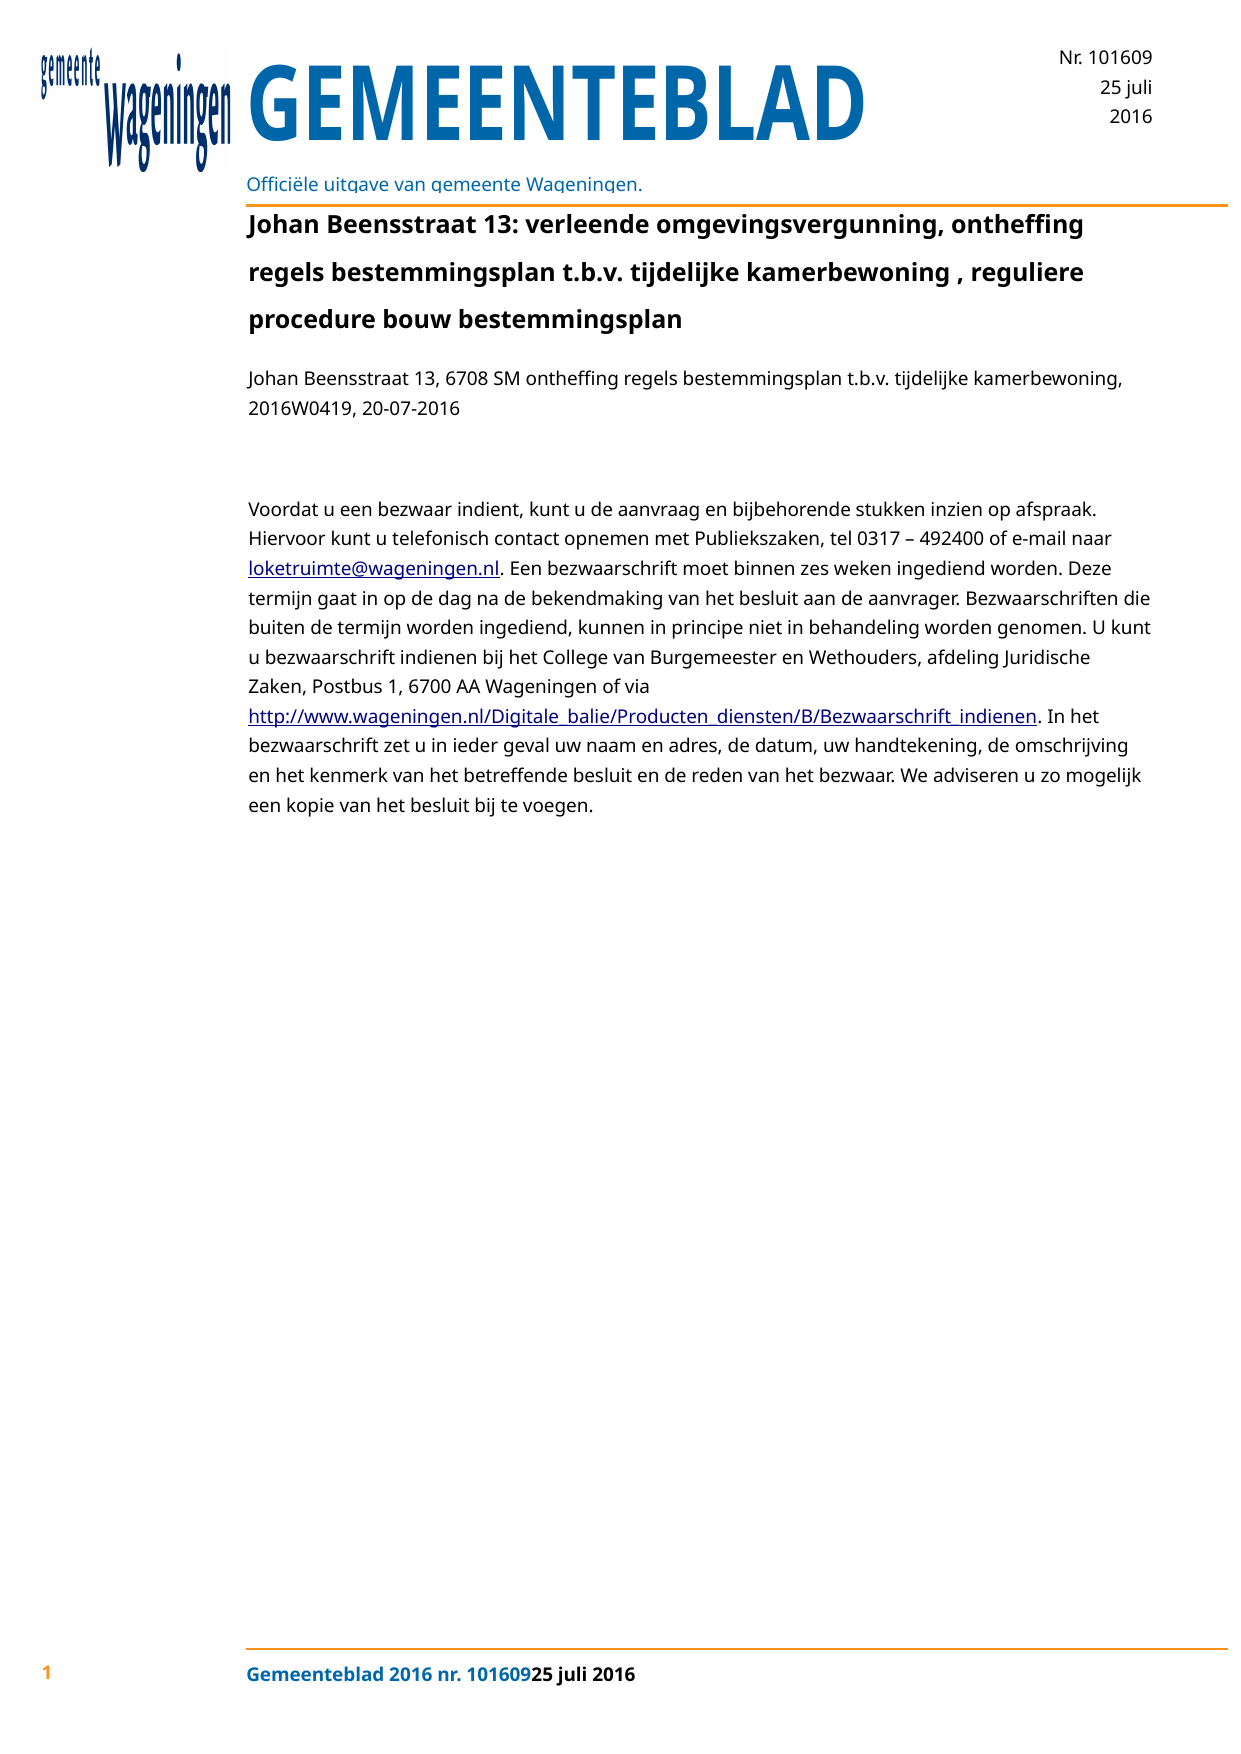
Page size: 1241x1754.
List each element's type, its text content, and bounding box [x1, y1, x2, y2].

text Voordat u een bezwaar indient, kunt u de aanvraag en bijbehorende stukken inzien op afspraak. Hiervoor kunt u telefonisch contact opnemen met Publiekszaken, tel 0317 – 492400 of e-mail naar loketruimte@wageningen.nl. Een bezwaarschrift moet binnen zes weken ingediend worden. Deze termijn gaat in op de dag na de bekendmaking van het besluit aan de aanvrager. Bezwaarschriften die buiten de termijn worden ingediend, kunnen in principe niet in behandeling worden genomen. U kunt u bezwaarschrift indienen bij het College van Burgemeester en Wethouders, afdeling Juridische Zaken, Postbus 1, 6700 AA Wageningen of via http://www.wageningen.nl/Digitale_balie/Producten_diensten/B/Bezwaarschrift_indienen. In het bezwaarschrift zet u in ieder geval uw naam en adres, de datum, uw handtekening, de omschrijving en het kenmerk van het betreffende besluit en de reden van het bezwaar. We adviseren u zo mogelijk een kopie van het besluit bij te voegen. [248, 496, 1152, 817]
text Johan Beensstraat 13: verleende omgevingsvergunning, ontheffing regels bestemmingsplan t.b.v. tijdelijke kamerbewoning , reguliere procedure bouw bestemmingsplan [248, 207, 1152, 336]
text Johan Beensstraat 13, 6708 SM ontheffing regels bestemmingsplan t.b.v. tijdelijke kamerbewoning, 2016W0419, 20-07-2016 [248, 366, 1152, 421]
picture [41, 47, 231, 172]
